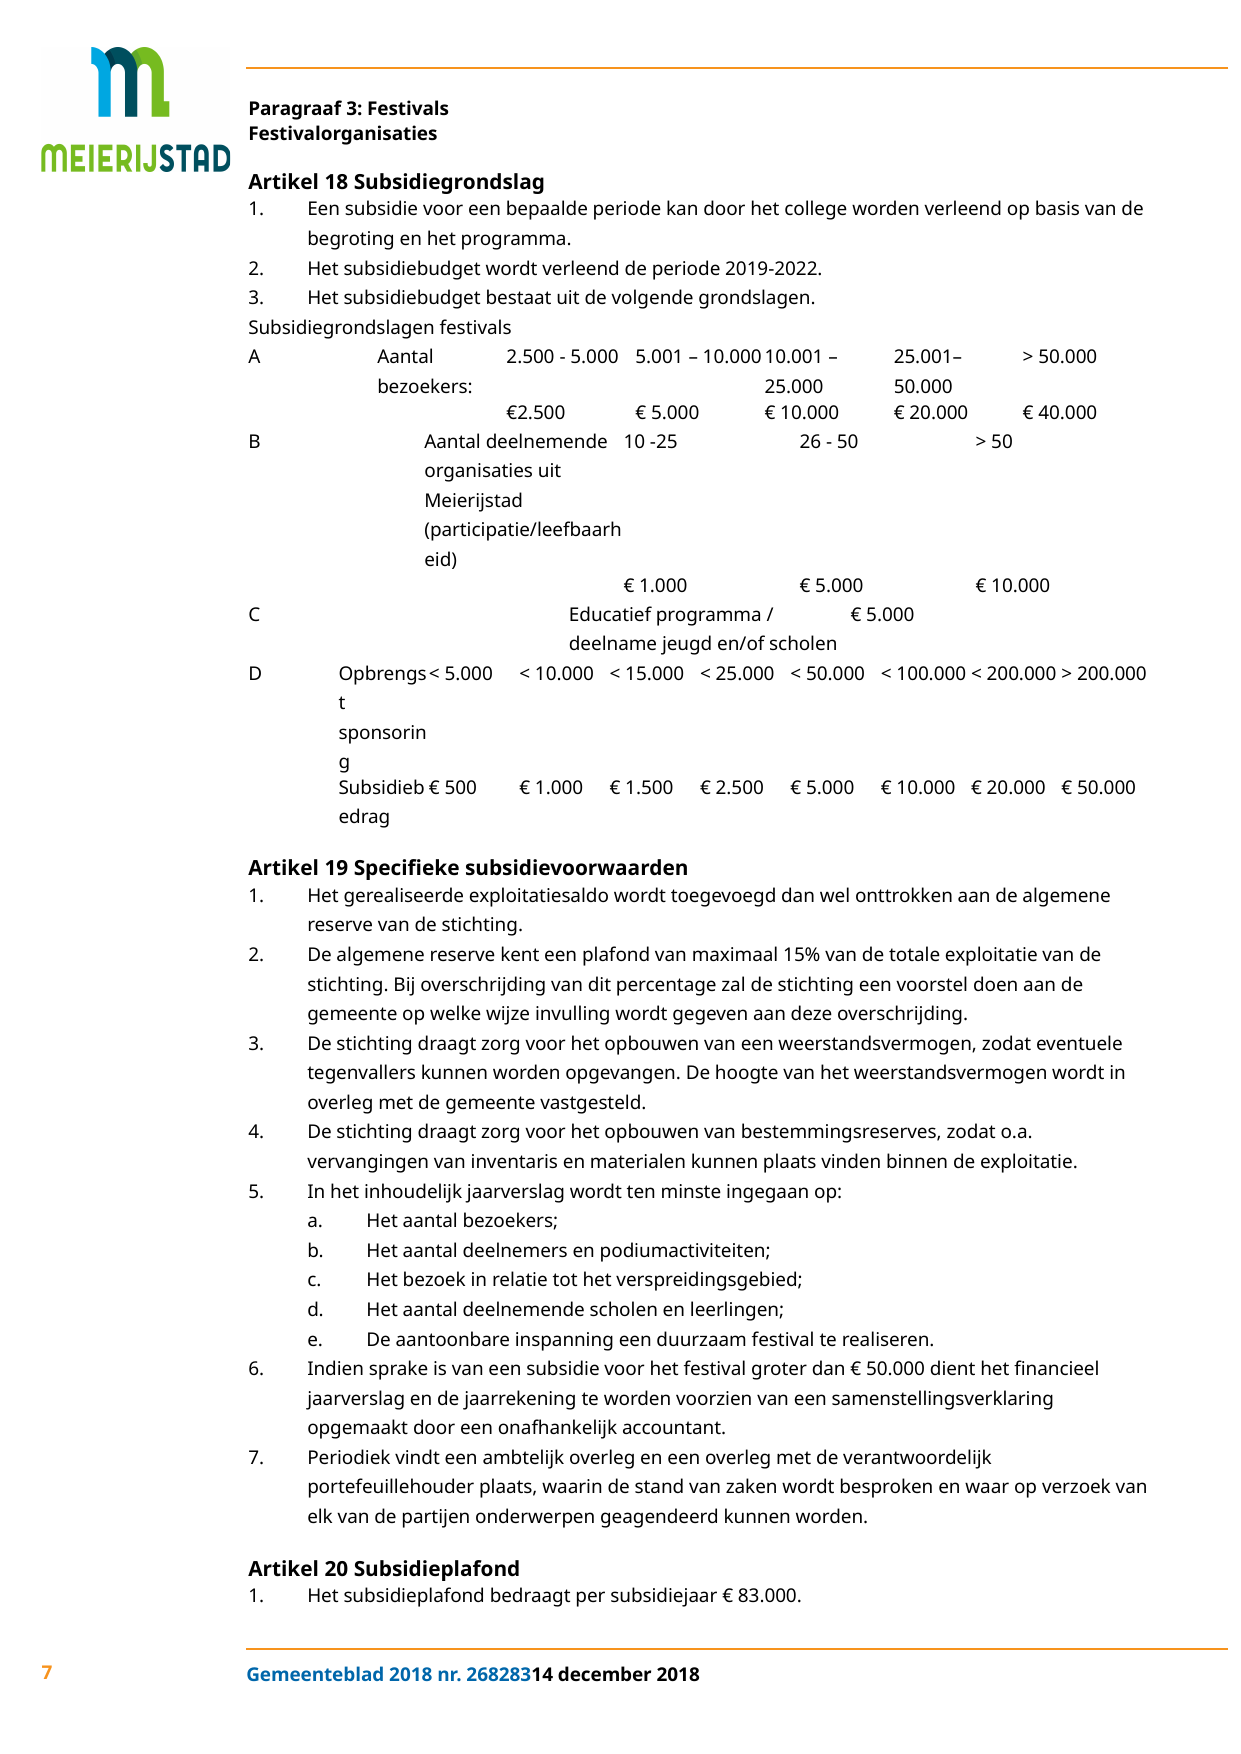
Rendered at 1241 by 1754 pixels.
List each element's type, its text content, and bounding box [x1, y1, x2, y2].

list De aantoonbare inspanning een duurzaam festival te realiseren. [307, 1326, 1152, 1351]
text Paragraaf 3: Festivals [248, 95, 1152, 121]
table_cell € 10.000 [764, 399, 893, 424]
table_header C [248, 601, 569, 656]
table_cell €2.500 [506, 399, 635, 424]
picture [41, 47, 231, 172]
list De stichting draagt zorg voor het opbouwen van een weerstandsvermogen, zodat eventuele tegenvallers kunnen worden opgevangen. De hoogte van het weerstandsvermogen wordt in overleg met de gemeente vastgesteld. [248, 1030, 1152, 1115]
table_cell € 50.000 [1061, 774, 1152, 829]
table_header 26 - 50 [799, 428, 975, 572]
table_cell € 40.000 [1023, 399, 1152, 424]
table_cell € 2.500 [700, 774, 790, 829]
table_header 25.001– 50.000 [894, 344, 1022, 399]
list Het subsidieplafond bedraagt per subsidiejaar € 83.000. [248, 1582, 1152, 1608]
table_header Educatief programma / deelname jeugd en/of scholen [569, 601, 850, 656]
table_header < 200.000 [971, 660, 1061, 774]
table_header 10 -25 [623, 428, 799, 572]
table_cell € 1.000 [623, 572, 799, 598]
table_header < 100.000 [881, 660, 971, 774]
table_cell € 5.000 [635, 399, 764, 424]
table_cell € 10.000 [975, 572, 1152, 598]
list Het gerealiseerde exploitatiesaldo wordt toegevoegd dan wel onttrokken aan de algemene reserve van de stichting. [248, 882, 1152, 937]
table_header 2.500 - 5.000 [506, 344, 635, 399]
table_header Aantal deelnemende organisaties uit Meierijstad (participatie/leefbaarheid) [424, 428, 623, 572]
list Het subsidiebudget bestaat uit de volgende grondslagen. [248, 284, 1152, 310]
list De stichting draagt zorg voor het opbouwen van bestemmingsreserves, zodat o.a. vervangingen van inventaris en materialen kunnen plaats vinden binnen de exploitatie. [248, 1119, 1152, 1174]
table_header < 15.000 [609, 660, 700, 774]
text Artikel 19 Specifieke subsidievoorwaarden [248, 853, 1152, 882]
table_cell € 10.000 [881, 774, 971, 829]
list Een subsidie voor een bepaalde periode kan door het college worden verleend op basis van de begroting en het programma. [248, 196, 1152, 251]
table_cell [248, 572, 424, 598]
table_cell € 20.000 [971, 774, 1061, 829]
list Het aantal bezoekers; [307, 1207, 1152, 1233]
table_header D [248, 660, 338, 774]
list Periodiek vindt een ambtelijk overleg en een overleg met de verantwoordelijk portefeuillehouder plaats, waarin de stand van zaken wordt besproken en waar op verzoek van elk van de partijen onderwerpen geagendeerd kunnen worden. [248, 1444, 1152, 1529]
table_cell [424, 572, 623, 598]
table_cell € 1.000 [519, 774, 609, 829]
table_cell € 20.000 [894, 399, 1022, 424]
table_header < 5.000 [429, 660, 519, 774]
table_header > 200.000 [1061, 660, 1152, 774]
table_header > 50.000 [1023, 344, 1152, 399]
table_cell € 5.000 [790, 774, 881, 829]
table_header Opbrengst sponsoring [338, 660, 429, 774]
text Festivalorganisaties [248, 121, 1152, 146]
table_header 5.001 – 10.000 [635, 344, 764, 399]
table_cell Subsidiebedrag [338, 774, 429, 829]
list Het bezoek in relatie tot het verspreidingsgebied; [307, 1267, 1152, 1292]
table_cell € 5.000 [799, 572, 975, 598]
table_header < 10.000 [519, 660, 609, 774]
text Artikel 18 Subsidiegrondslag [248, 167, 1152, 196]
list Het aantal deelnemende scholen en leerlingen; [307, 1296, 1152, 1322]
list Indien sprake is van een subsidie voor het festival groter dan € 50.000 dient het financieel jaarverslag en de jaarrekening te worden voorzien van een samenstellingsverklaring opgemaakt door een onafhankelijk accountant. [248, 1355, 1152, 1440]
table_cell € 1.500 [609, 774, 700, 829]
table_cell [377, 399, 506, 424]
list De algemene reserve kent een plafond van maximaal 15% van de totale exploitatie van de stichting. Bij overschrijding van dit percentage zal de stichting een voorstel doen aan de gemeente op welke wijze invulling wordt gegeven aan deze overschrijding. [248, 941, 1152, 1026]
table_header < 25.000 [700, 660, 790, 774]
table_cell [248, 399, 377, 424]
table_header 10.001 – 25.000 [764, 344, 893, 399]
text Subsidiegrondslagen festivals [248, 314, 1152, 339]
table_header A [248, 344, 377, 399]
table_header > 50 [975, 428, 1152, 572]
list In het inhoudelijk jaarverslag wordt ten minste ingegaan op: [248, 1178, 1152, 1203]
list Het aantal deelnemers en podiumactiviteiten; [307, 1237, 1152, 1263]
text Artikel 20 Subsidieplafond [248, 1554, 1152, 1582]
table_cell [248, 774, 338, 829]
table_header < 50.000 [790, 660, 881, 774]
table_header Aantal bezoekers: [377, 344, 506, 399]
list Het subsidiebudget wordt verleend de periode 2019-2022. [248, 255, 1152, 280]
table_header € 5.000 [850, 601, 1152, 656]
table_cell € 500 [429, 774, 519, 829]
table_header B [248, 428, 424, 572]
